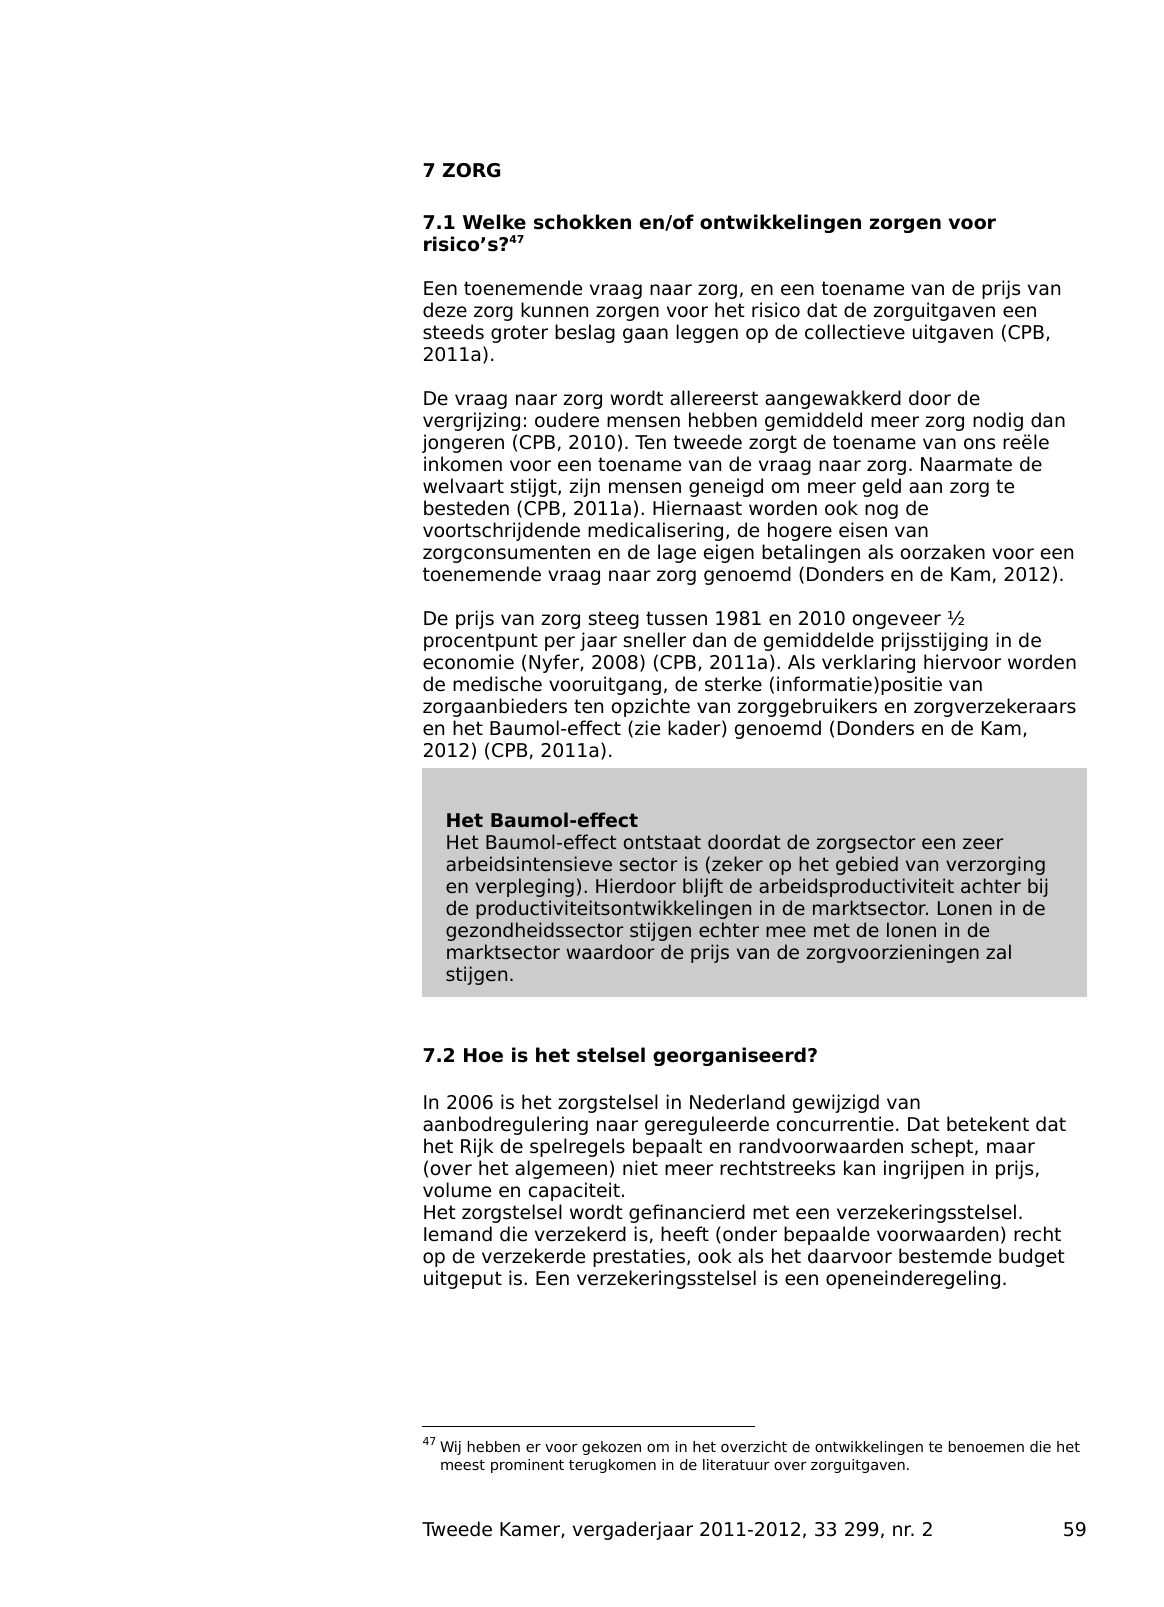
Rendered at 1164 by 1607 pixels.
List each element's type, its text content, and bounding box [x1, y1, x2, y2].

text Wij hebben er voor gekozen om in het overzicht de ontwikkelingen te benoemen die het meest prominent terugkomen in de literatuur over zorguitgaven. [422, 1435, 1087, 1474]
subtitle 7 ZORG [422, 160, 1087, 182]
text Een toenemende vraag naar zorg, en een toename van de prijs van deze zorg kunnen zorgen voor het risico dat de zorguitgaven een steeds groter beslag gaan leggen op de collectieve uitgaven (CPB, 2011a). [422, 278, 1087, 366]
text In 2006 is het zorgstelsel in Nederland gewijzigd van aanbodregulering naar gereguleerde concurrentie. Dat betekent dat het Rijk de spelregels bepaalt en randvoorwaarden schept, maar (over het algemeen) niet meer rechtstreeks kan ingrijpen in prijs, volume en capaciteit. [422, 1092, 1087, 1202]
subtitle 7.1 Welke schokken en/of ontwikkelingen zorgen voor risico’s? [422, 212, 1087, 256]
text Het zorgstelsel wordt gefinancierd met een verzekeringsstelsel. Iemand die verzekerd is, heeft (onder bepaalde voorwaarden) recht op de verzekerde prestaties, ook als het daarvoor bestemde budget uitgeput is. Een verzekeringsstelsel is een openeinderegeling. [422, 1202, 1087, 1290]
subtitle 7.2 Hoe is het stelsel georganiseerd? [422, 1045, 1087, 1067]
text De prijs van zorg steeg tussen 1981 en 2010 ongeveer ½ procentpunt per jaar sneller dan de gemiddelde prijsstijging in de economie (Nyfer, 2008) (CPB, 2011a). Als verklaring hiervoor worden de medische vooruitgang, de sterke (informatie)positie van zorgaanbieders ten opzichte van zorggebruikers en zorgverzekeraars en het Baumol-effect (zie kader) genoemd (Donders en de Kam, 2012) (CPB, 2011a). [422, 608, 1087, 762]
table_header Het Baumol-effect Het Baumol-effect ontstaat doordat de zorgsector een zeer arbeidsintensieve sector is (zeker op het gebied van verzorging en verpleging). Hierdoor blijft de arbeidsproductiviteit achter bij de productiviteitsontwikkelingen in de marktsector. Lonen in de gezondheidssector stijgen echter mee met de lonen in de marktsector waardoor de prijs van de zorgvoorzieningen zal stijgen. [422, 768, 1087, 997]
text De vraag naar zorg wordt allereerst aangewakkerd door de vergrijzing: oudere mensen hebben gemiddeld meer zorg nodig dan jongeren (CPB, 2010). Ten tweede zorgt de toename van ons reële inkomen voor een toename van de vraag naar zorg. Naarmate de welvaart stijgt, zijn mensen geneigd om meer geld aan zorg te besteden (CPB, 2011a). Hiernaast worden ook nog de voortschrijdende medicalisering, de hogere eisen van zorgconsumenten en de lage eigen betalingen als oorzaken voor een toenemende vraag naar zorg genoemd (Donders en de Kam, 2012). [422, 388, 1087, 586]
